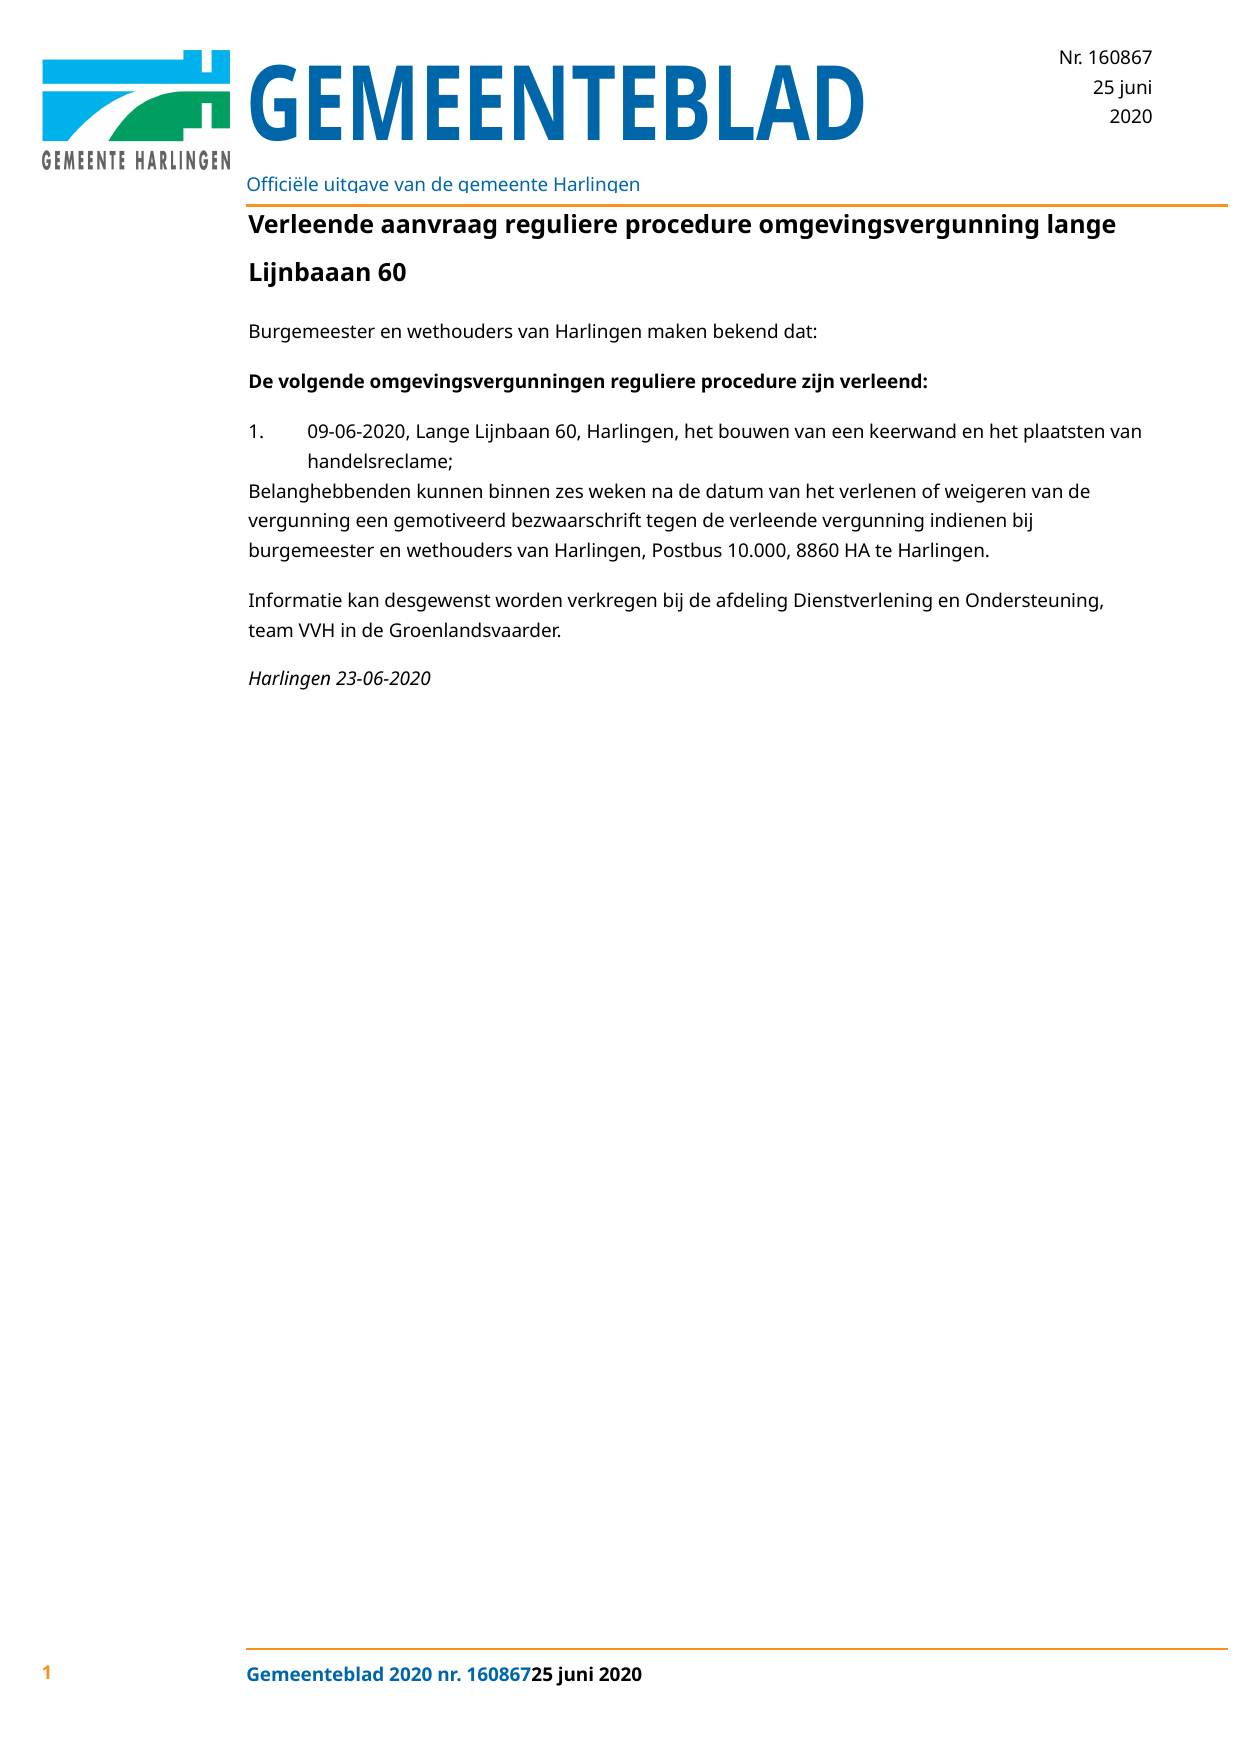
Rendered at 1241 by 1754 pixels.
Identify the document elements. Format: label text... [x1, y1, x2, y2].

text Informatie kan desgewenst worden verkregen bij de afdeling Dienstverlening en Ondersteuning, team VVH in de Groenlandsvaarder. [248, 587, 1152, 643]
list 09-06-2020, Lange Lijnbaan 60, Harlingen, het bouwen van een keerwand en het plaatsten van handelsreclame; [248, 419, 1152, 474]
picture [41, 47, 231, 172]
text Burgemeester en wethouders van Harlingen maken bekend dat: [248, 318, 1152, 344]
text Belanghebbenden kunnen binnen zes weken na de datum van het verlenen of weigeren van de vergunning een gemotiveerd bezwaarschrift tegen de verleende vergunning indienen bij burgemeester en wethouders van Harlingen, Postbus 10.000, 8860 HA te Harlingen. [248, 478, 1152, 563]
text Verleende aanvraag reguliere procedure omgevingsvergunning lange Lijnbaaan 60 [248, 207, 1152, 288]
text Harlingen 23-06-2020 [248, 665, 1152, 691]
text De volgende omgevingsvergunningen reguliere procedure zijn verleend: [248, 368, 1152, 394]
